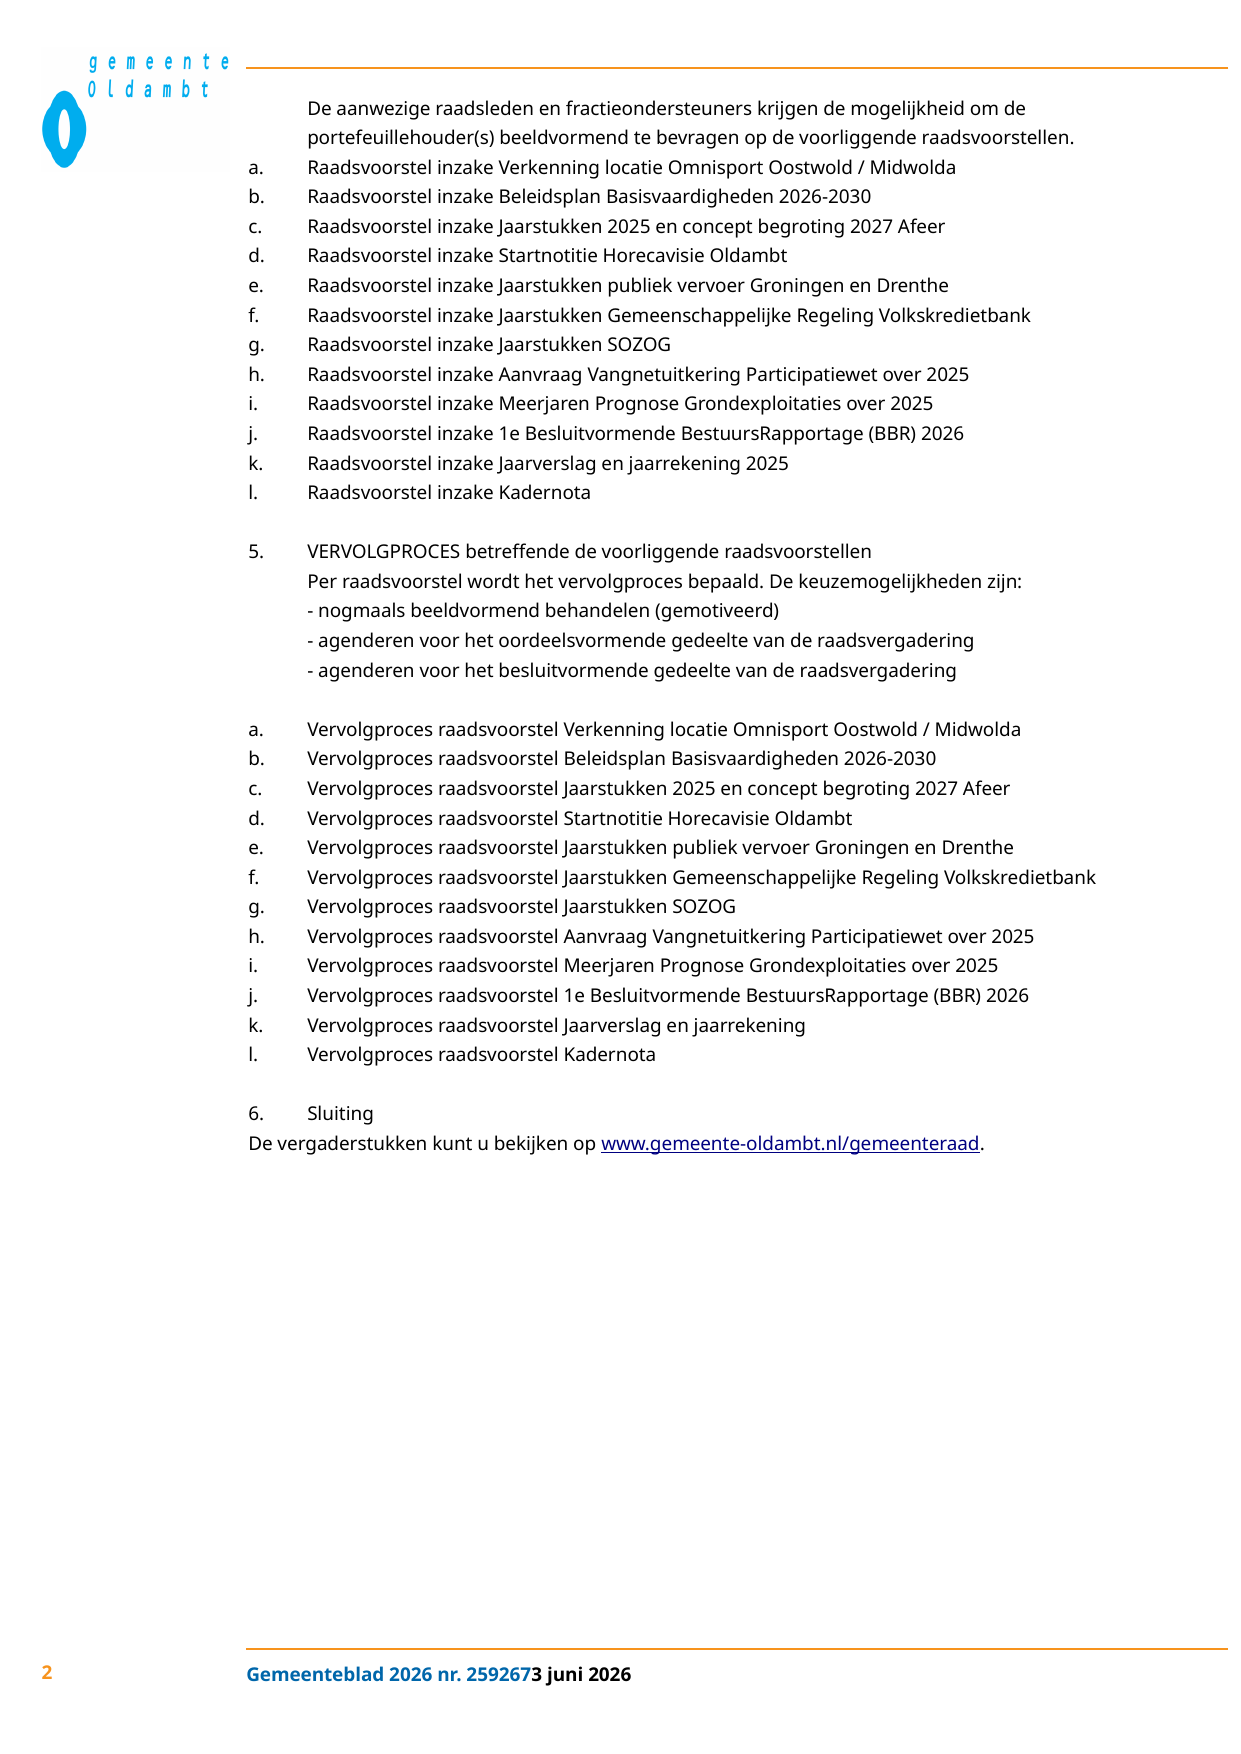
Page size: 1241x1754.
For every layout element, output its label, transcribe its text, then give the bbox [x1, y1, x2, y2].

list Vervolgproces raadsvoorstel Kadernota [248, 1041, 1152, 1067]
list Raadsvoorstel inzake Beleidsplan Basisvaardigheden 2026-2030 [248, 183, 1152, 209]
list Per raadsvoorstel wordt het vervolgproces bepaald. De keuzemogelijkheden zijn: [248, 568, 1152, 594]
list Raadsvoorstel inzake Verkenning locatie Omnisport Oostwold / Midwolda [248, 154, 1152, 180]
text De vergaderstukken kunt u bekijken op www.gemeente-oldambt.nl/gemeenteraad. [248, 1130, 1152, 1156]
list Raadsvoorstel inzake Startnotitie Horecavisie Oldambt [248, 243, 1152, 268]
list Raadsvoorstel inzake Jaarstukken Gemeenschappelijke Regeling Volkskredietbank [248, 302, 1152, 328]
list Vervolgproces raadsvoorstel Jaarverslag en jaarrekening [248, 1012, 1152, 1038]
list Raadsvoorstel inzake Jaarstukken 2025 en concept begroting 2027 Afeer [248, 213, 1152, 239]
list Vervolgproces raadsvoorstel Meerjaren Prognose Grondexploitaties over 2025 [248, 953, 1152, 978]
list Vervolgproces raadsvoorstel Jaarstukken Gemeenschappelijke Regeling Volkskredietbank [248, 864, 1152, 890]
list Vervolgproces raadsvoorstel Jaarstukken publiek vervoer Groningen en Drenthe [248, 834, 1152, 860]
list Raadsvoorstel inzake Jaarverslag en jaarrekening 2025 [248, 450, 1152, 476]
list - agenderen voor het oordeelsvormende gedeelte van de raadsvergadering [248, 627, 1152, 653]
list VERVOLGPROCES betreffende de voorliggende raadsvoorstellen [248, 538, 1152, 564]
list Raadsvoorstel inzake 1e Besluitvormende BestuursRapportage (BBR) 2026 [248, 420, 1152, 446]
picture [41, 47, 231, 172]
list Vervolgproces raadsvoorstel Jaarstukken 2025 en concept begroting 2027 Afeer [248, 775, 1152, 801]
list - agenderen voor het besluitvormende gedeelte van de raadsvergadering [248, 657, 1152, 683]
list Raadsvoorstel inzake Aanvraag Vangnetuitkering Participatiewet over 2025 [248, 361, 1152, 387]
list Vervolgproces raadsvoorstel Aanvraag Vangnetuitkering Participatiewet over 2025 [248, 923, 1152, 949]
list Vervolgproces raadsvoorstel Jaarstukken SOZOG [248, 893, 1152, 919]
list Raadsvoorstel inzake Meerjaren Prognose Grondexploitaties over 2025 [248, 391, 1152, 416]
list Vervolgproces raadsvoorstel Startnotitie Horecavisie Oldambt [248, 805, 1152, 831]
list Sluiting [248, 1101, 1152, 1126]
list Vervolgproces raadsvoorstel 1e Besluitvormende BestuursRapportage (BBR) 2026 [248, 982, 1152, 1008]
list - nogmaals beeldvormend behandelen (gemotiveerd) [248, 598, 1152, 623]
list Raadsvoorstel inzake Kadernota [248, 479, 1152, 505]
list De aanwezige raadsleden en fractieondersteuners krijgen de mogelijkheid om de portefeuillehouder(s) beeldvormend te bevragen op de voorliggende raadsvoorstellen. [248, 95, 1152, 150]
list Vervolgproces raadsvoorstel Beleidsplan Basisvaardigheden 2026-2030 [248, 746, 1152, 771]
list Raadsvoorstel inzake Jaarstukken publiek vervoer Groningen en Drenthe [248, 272, 1152, 298]
list Vervolgproces raadsvoorstel Verkenning locatie Omnisport Oostwold / Midwolda [248, 716, 1152, 742]
list Raadsvoorstel inzake Jaarstukken SOZOG [248, 331, 1152, 357]
